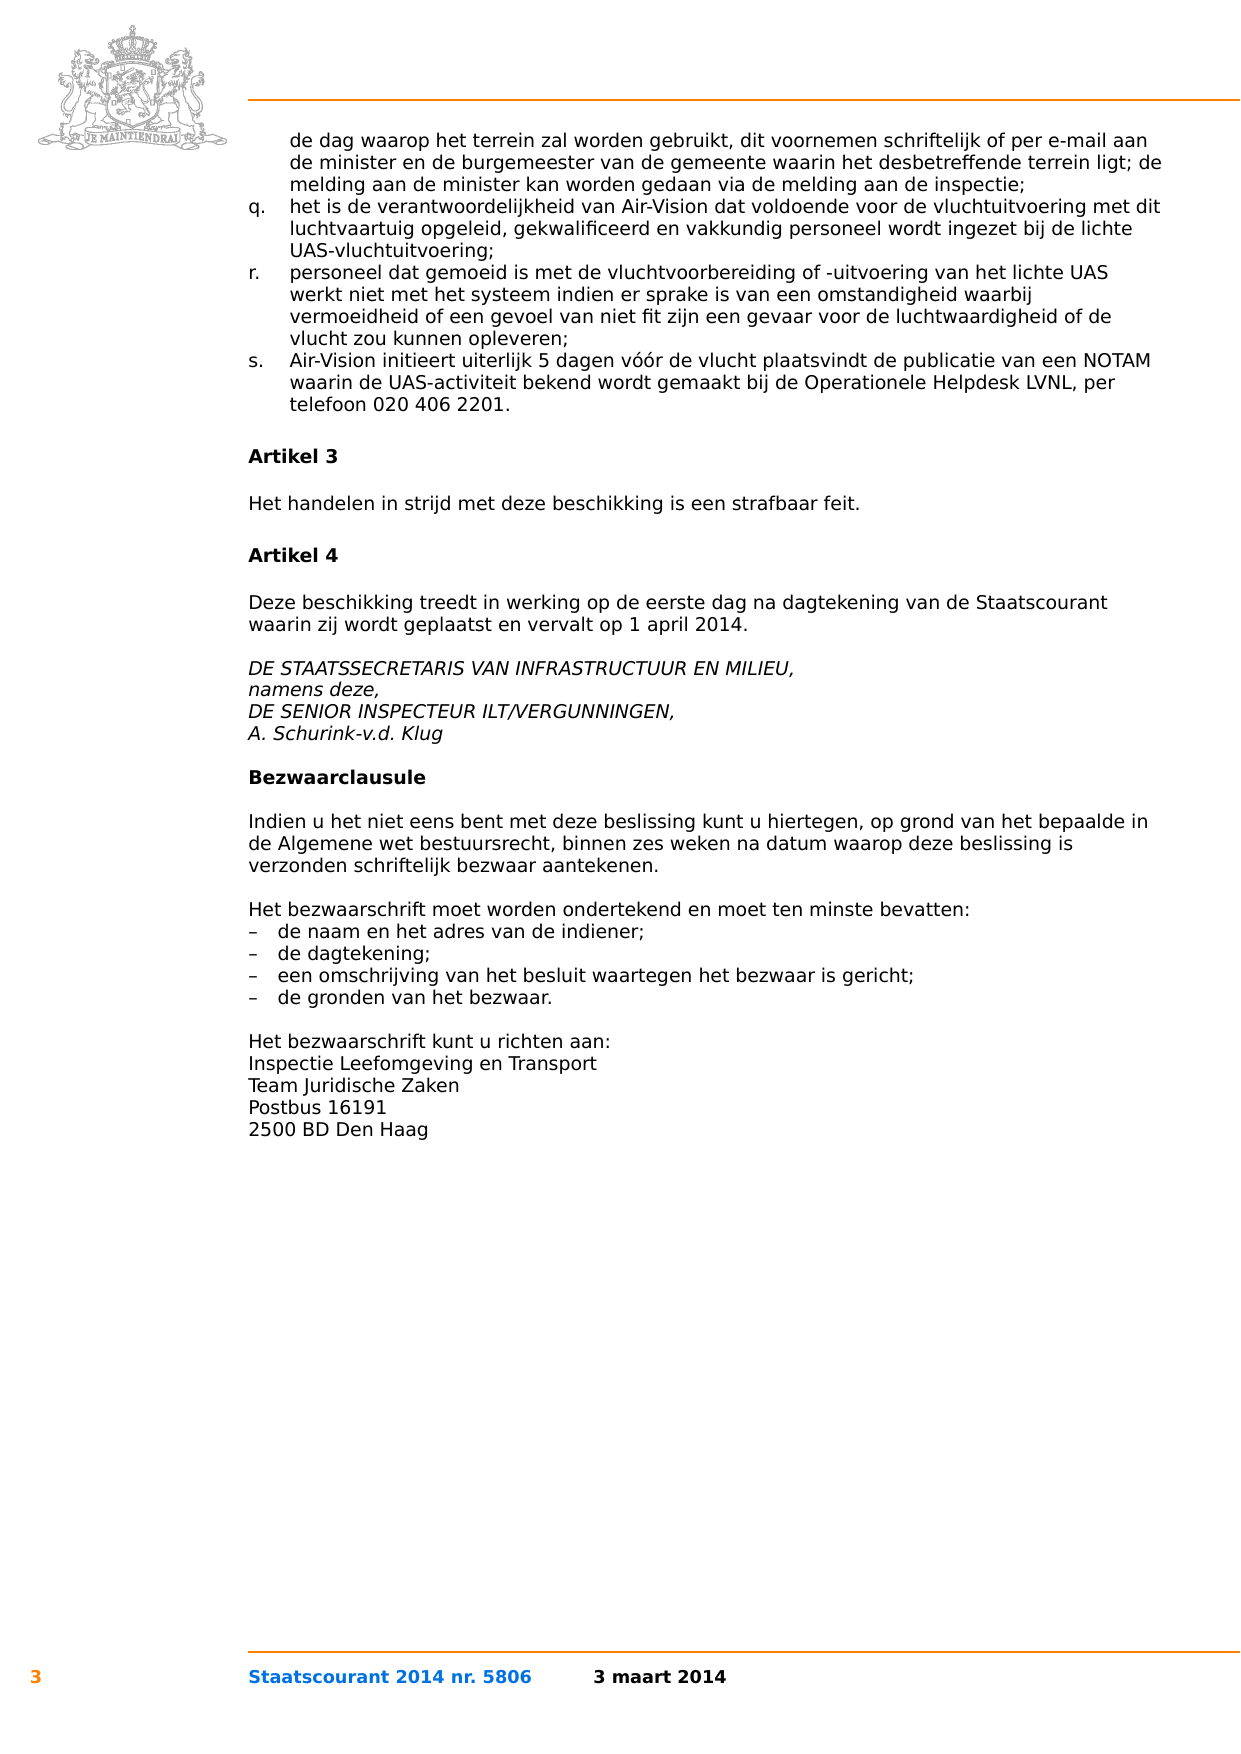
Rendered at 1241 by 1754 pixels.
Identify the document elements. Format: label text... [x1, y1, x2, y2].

subtitle Artikel 4 [248, 544, 1163, 567]
text Het handelen in strijd met deze beschikking is een strafbaar feit. [248, 493, 1163, 514]
text q. het is de verantwoordelijkheid van Air-Vision dat voldoende voor de vluchtuitvoering met dit luchtvaartuig opgeleid, gekwalificeerd en vakkundig personeel wordt ingezet bij de lichte UAS-vluchtuitvoering; [248, 196, 1163, 262]
text DE STAATSSECRETARIS VAN INFRASTRUCTUUR EN MILIEU, namens deze, DE SENIOR INSPECTEUR ILT/VERGUNNINGEN, A. Schurink-v.d. Klug [248, 657, 1163, 745]
text s. Air-Vision initieert uiterlijk 5 dagen vóór de vlucht plaatsvindt de publicatie van een NOTAM waarin de UAS-activiteit bekend wordt gemaakt bij de Operationele Helpdesk LVNL, per telefoon 020 406 2201. [248, 350, 1163, 416]
text Team Juridische Zaken [248, 1074, 1163, 1097]
picture [38, 25, 227, 150]
text de dag waarop het terrein zal worden gebruikt, dit voornemen schriftelijk of per e-mail aan de minister en de burgemeester van de gemeente waarin het desbetreffende terrein ligt; de melding aan de minister kan worden gedaan via de melding aan de inspectie; [248, 130, 1163, 196]
text – een omschrijving van het besluit waartegen het bezwaar is gericht; [248, 965, 1163, 987]
text – de dagtekening; [248, 943, 1163, 965]
text Postbus 16191 [248, 1097, 1163, 1118]
text Het bezwaarschrift kunt u richten aan: [248, 1031, 1163, 1053]
text 2500 BD Den Haag [248, 1118, 1163, 1141]
text – de naam en het adres van de indiener; [248, 921, 1163, 943]
text Bezwaarclausule [248, 767, 1163, 789]
text r. personeel dat gemoeid is met de vluchtvoorbereiding of -uitvoering van het lichte UAS werkt niet met het systeem indien er sprake is van een omstandigheid waarbij vermoeidheid of een gevoel van niet fit zijn een gevaar voor de luchtwaardigheid of de vlucht zou kunnen opleveren; [248, 262, 1163, 350]
text – de gronden van het bezwaar. [248, 987, 1163, 1009]
text Het bezwaarschrift moet worden ondertekend en moet ten minste bevatten: [248, 899, 1163, 921]
text Deze beschikking treedt in werking op de eerste dag na dagtekening van de Staatscourant waarin zij wordt geplaatst en vervalt op 1 april 2014. [248, 592, 1163, 636]
subtitle Artikel 3 [248, 446, 1163, 468]
text Indien u het niet eens bent met deze beslissing kunt u hiertegen, op grond van het bepaalde in de Algemene wet bestuursrecht, binnen zes weken na datum waarop deze beslissing is verzonden schriftelijk bezwaar aantekenen. [248, 811, 1163, 877]
text Inspectie Leefomgeving en Transport [248, 1053, 1163, 1074]
